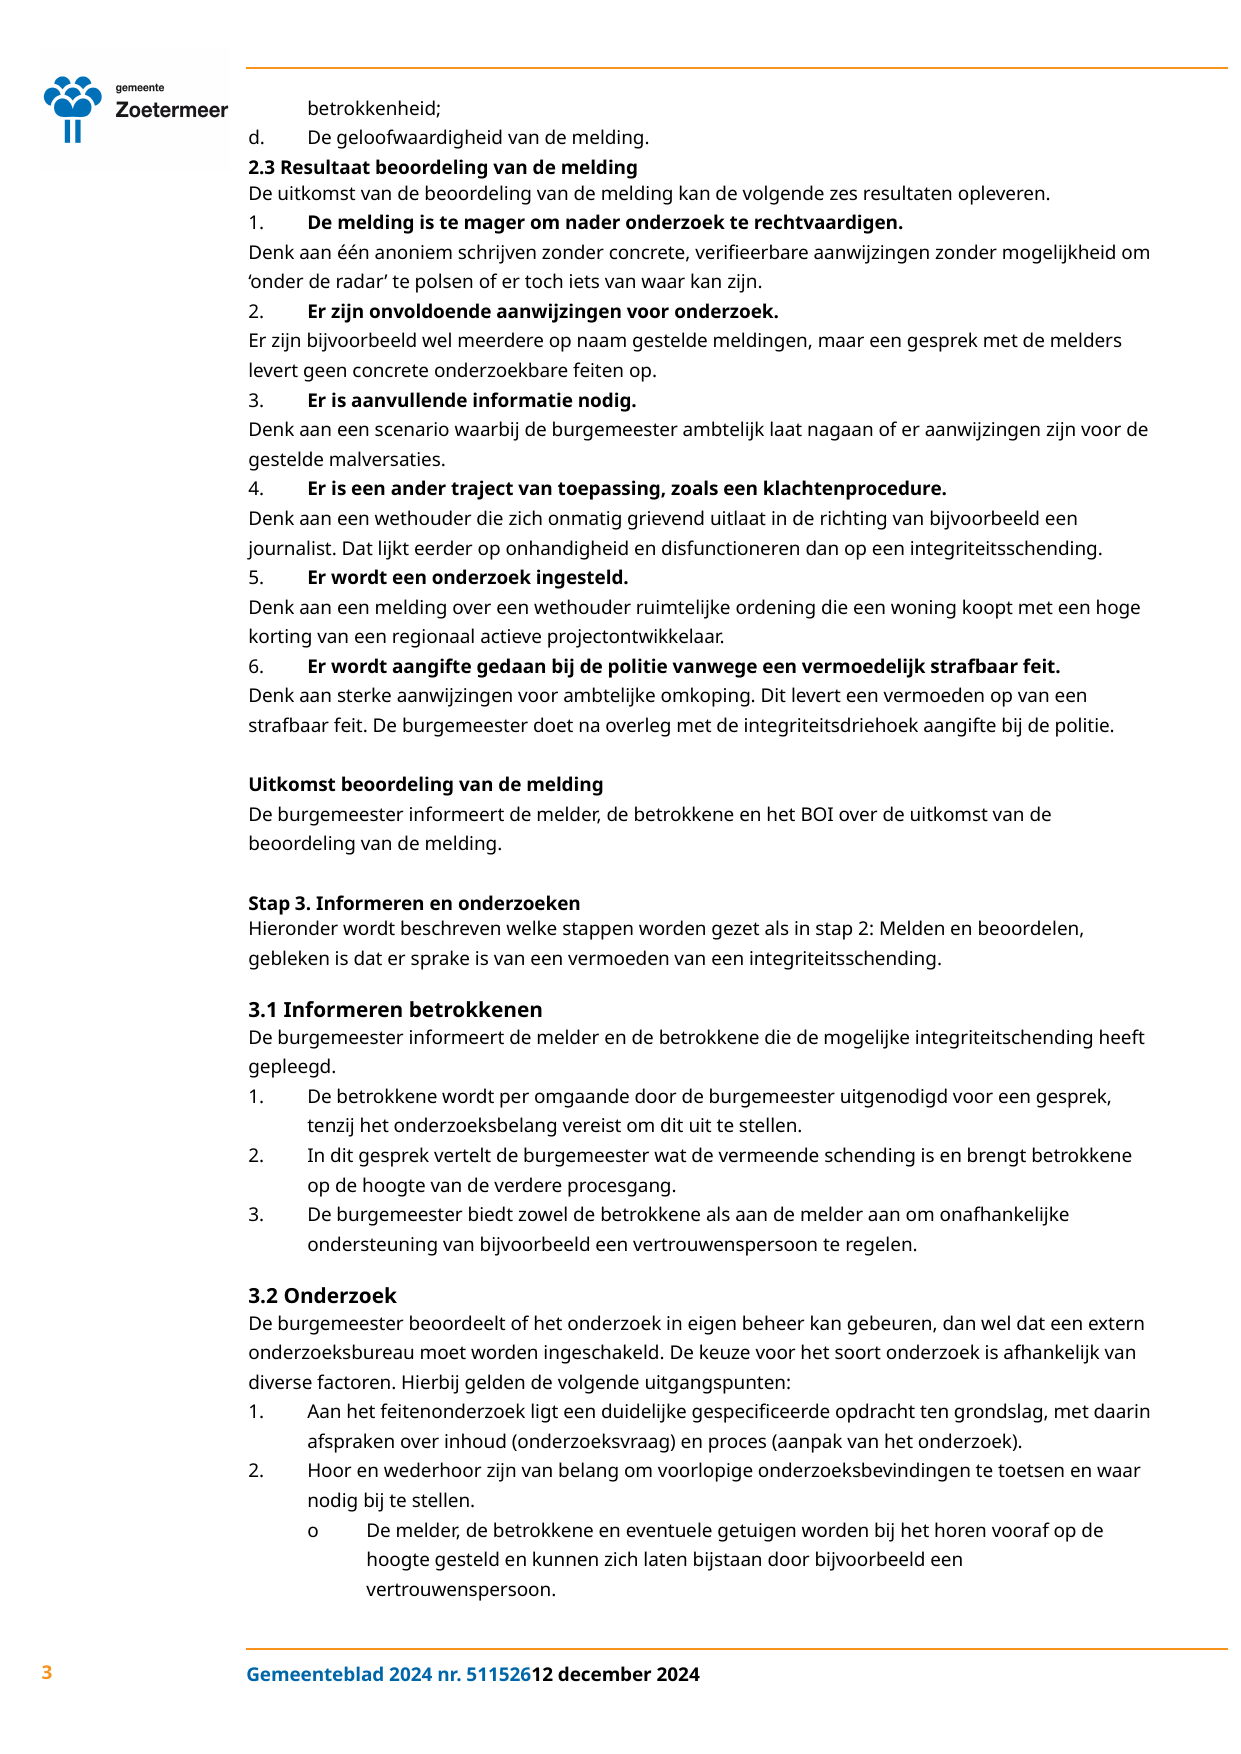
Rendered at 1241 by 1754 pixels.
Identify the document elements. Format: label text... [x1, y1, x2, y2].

list betrokkenheid; [248, 95, 1152, 121]
list De burgemeester biedt zowel de betrokkene als aan de melder aan om onafhankelijke ondersteuning van bijvoorbeeld een vertrouwenspersoon te regelen. [248, 1201, 1152, 1257]
text Stap 3. Informeren en onderzoeken [248, 890, 1152, 915]
list Er wordt een onderzoek ingesteld. [248, 564, 1152, 590]
list Hoor en wederhoor zijn van belang om voorlopige onderzoeksbevindingen te toetsen en waar nodig bij te stellen. [248, 1458, 1152, 1513]
list Er is een ander traject van toepassing, zoals een klachtenprocedure. [248, 476, 1152, 501]
text 3.2 Onderzoek [248, 1281, 1152, 1310]
text 2.3 Resultaat beoordeling van de melding [248, 154, 1152, 180]
list In dit gesprek vertelt de burgemeester wat de vermeende schending is en brengt betrokkene op de hoogte van de verdere procesgang. [248, 1142, 1152, 1197]
list De betrokkene wordt per omgaande door de burgemeester uitgenodigd voor een gesprek, tenzij het onderzoeksbelang vereist om dit uit te stellen. [248, 1083, 1152, 1138]
text 3.1 Informeren betrokkenen [248, 995, 1152, 1024]
text Denk aan één anoniem schrijven zonder concrete, verifieerbare aanwijzingen zonder mogelijkheid om ‘onder de radar’ te polsen of er toch iets van waar kan zijn. [248, 239, 1152, 294]
text Denk aan een melding over een wethouder ruimtelijke ordening die een woning koopt met een hoge korting van een regionaal actieve projectontwikkelaar. [248, 594, 1152, 649]
list De melder, de betrokkene en eventuele getuigen worden bij het horen vooraf op de hoogte gesteld en kunnen zich laten bijstaan door bijvoorbeeld een vertrouwenspersoon. [307, 1517, 1152, 1602]
text De burgemeester informeert de melder, de betrokkene en het BOI over de uitkomst van de beoordeling van de melding. [248, 801, 1152, 856]
text Er zijn bijvoorbeeld wel meerdere op naam gestelde meldingen, maar een gesprek met de melders levert geen concrete onderzoekbare feiten op. [248, 328, 1152, 383]
picture [41, 47, 231, 172]
text Denk aan een wethouder die zich onmatig grievend uitlaat in de richting van bijvoorbeeld een journalist. Dat lijkt eerder op onhandigheid en disfunctioneren dan op een integriteitsschending. [248, 505, 1152, 560]
list De melding is te mager om nader onderzoek te rechtvaardigen. [248, 209, 1152, 235]
text Uitkomst beoordeling van de melding [248, 771, 1152, 797]
list Er is aanvullende informatie nodig. [248, 387, 1152, 412]
list Aan het feitenonderzoek ligt een duidelijke gespecificeerde opdracht ten grondslag, met daarin afspraken over inhoud (onderzoeksvraag) en proces (aanpak van het onderzoek). [248, 1398, 1152, 1454]
text De burgemeester beoordeelt of het onderzoek in eigen beheer kan gebeuren, dan wel dat een extern onderzoeksbureau moet worden ingeschakeld. De keuze voor het soort onderzoek is afhankelijk van diverse factoren. Hierbij gelden de volgende uitgangspunten: [248, 1310, 1152, 1395]
text De burgemeester informeert de melder en de betrokkene die de mogelijke integriteitschending heeft gepleegd. [248, 1024, 1152, 1079]
text Hieronder wordt beschreven welke stappen worden gezet als in stap 2: Melden en beoordelen, gebleken is dat er sprake is van een vermoeden van een integriteitsschending. [248, 915, 1152, 971]
text Denk aan sterke aanwijzingen voor ambtelijke omkoping. Dit levert een vermoeden op van een strafbaar feit. De burgemeester doet na overleg met de integriteitsdriehoek aangifte bij de politie. [248, 683, 1152, 738]
text Denk aan een scenario waarbij de burgemeester ambtelijk laat nagaan of er aanwijzingen zijn voor de gestelde malversaties. [248, 416, 1152, 472]
text De uitkomst van de beoordeling van de melding kan de volgende zes resultaten opleveren. [248, 180, 1152, 205]
list De geloofwaardigheid van de melding. [248, 124, 1152, 150]
list Er wordt aangifte gedaan bij de politie vanwege een vermoedelijk strafbaar feit. [248, 653, 1152, 679]
list Er zijn onvoldoende aanwijzingen voor onderzoek. [248, 298, 1152, 324]
